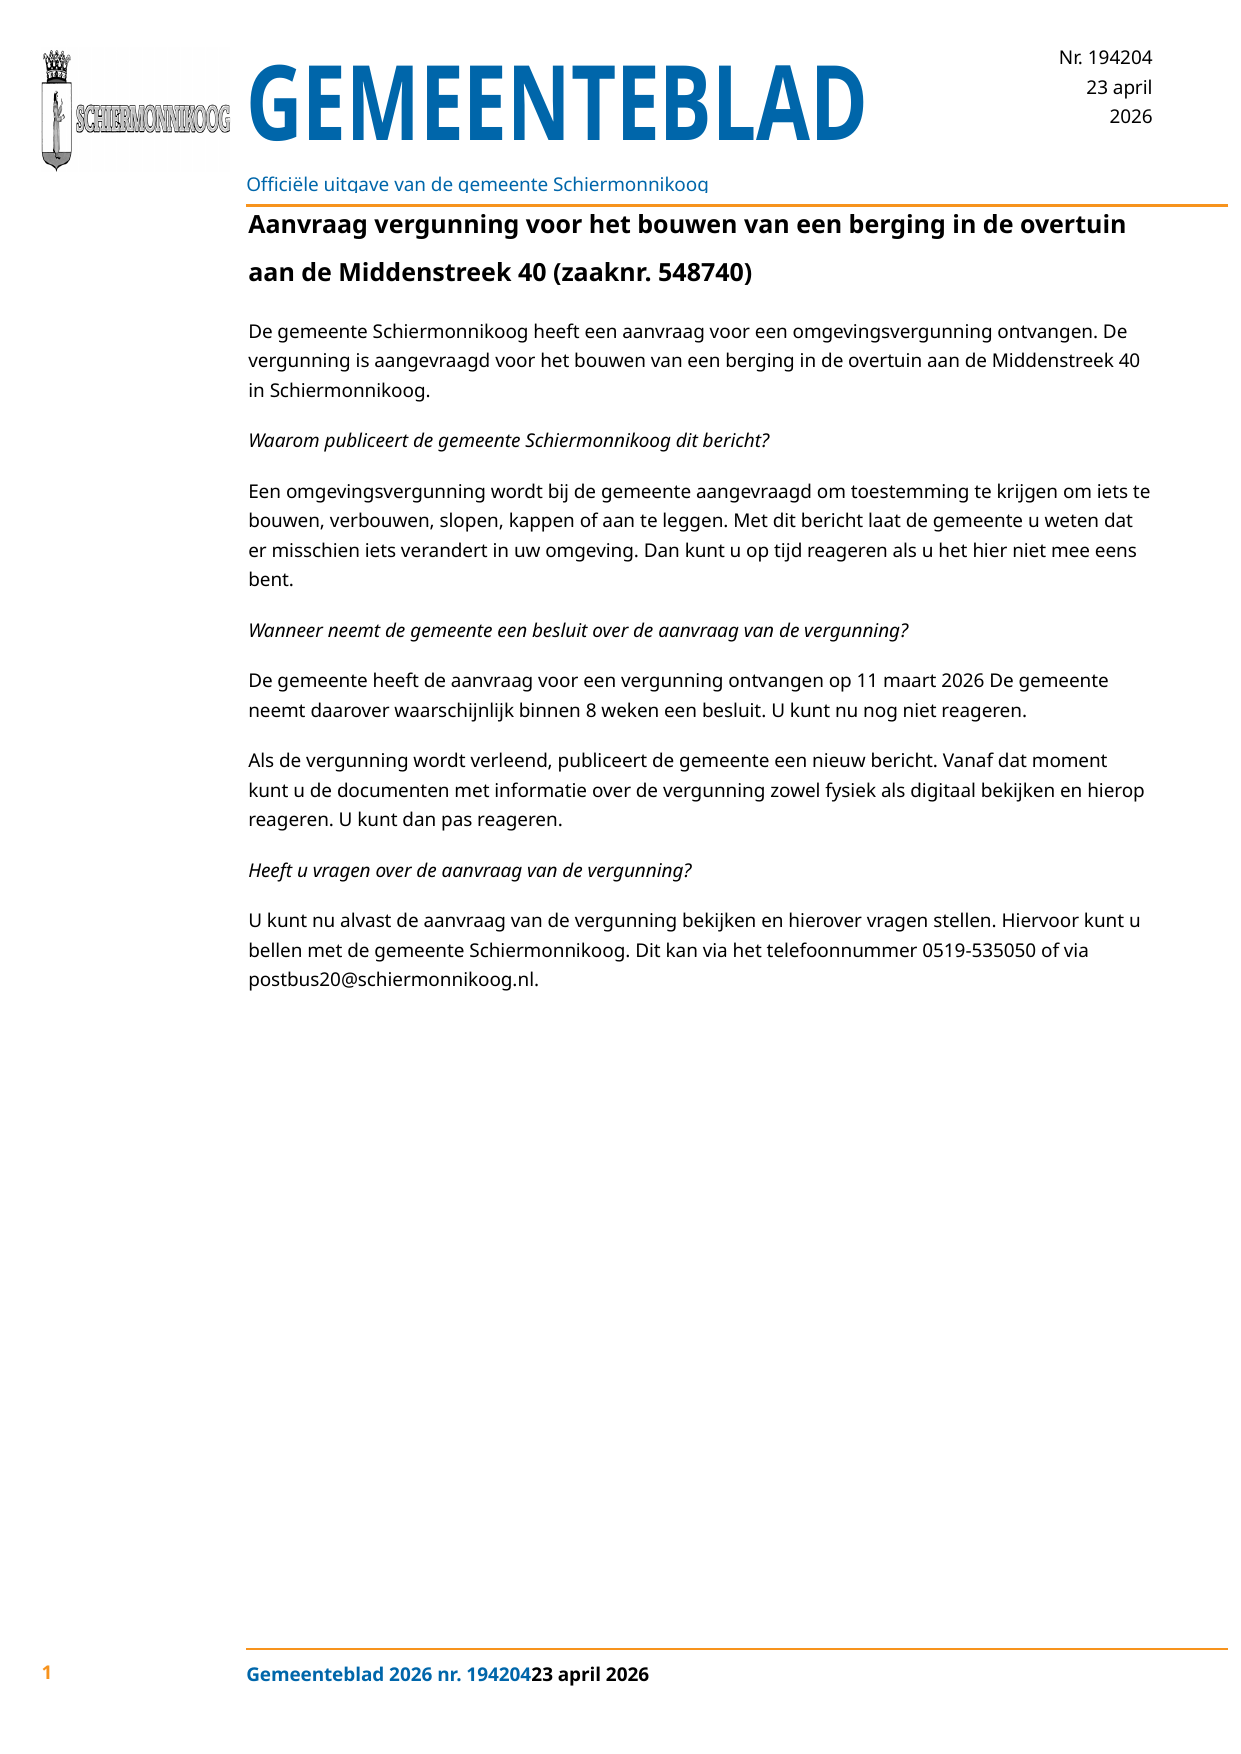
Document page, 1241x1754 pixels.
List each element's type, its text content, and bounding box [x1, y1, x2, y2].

text De gemeente heeft de aanvraag voor een vergunning ontvangen op 11 maart 2026 De gemeente neemt daarover waarschijnlijk binnen 8 weken een besluit. U kunt nu nog niet reageren. [248, 667, 1152, 723]
text Wanneer neemt de gemeente een besluit over de aanvraag van de vergunning? [248, 617, 1152, 643]
text Heeft u vragen over de aanvraag van de vergunning? [248, 857, 1152, 883]
text Als de vergunning wordt verleend, publiceert de gemeente een nieuw bericht. Vanaf dat moment kunt u de documenten met informatie over de vergunning zowel fysiek als digitaal bekijken en hierop reageren. U kunt dan pas reageren. [248, 747, 1152, 832]
text Aanvraag vergunning voor het bouwen van een berging in de overtuin aan de Middenstreek 40 (zaaknr. 548740) [248, 207, 1152, 288]
text U kunt nu alvast de aanvraag van de vergunning bekijken en hierover vragen stellen. Hiervoor kunt u bellen met de gemeente Schiermonnikoog. Dit kan via het telefoonnummer 0519-535050 of via postbus20@schiermonnikoog.nl. [248, 907, 1152, 992]
text Waarom publiceert de gemeente Schiermonnikoog dit bericht? [248, 427, 1152, 453]
text Een omgevingsvergunning wordt bij de gemeente aangevraagd om toestemming te krijgen om iets te bouwen, verbouwen, slopen, kappen of aan te leggen. Met dit bericht laat de gemeente u weten dat er misschien iets verandert in uw omgeving. Dan kunt u op tijd reageren als u het hier niet mee eens bent. [248, 478, 1152, 592]
picture [41, 47, 231, 172]
text De gemeente Schiermonnikoog heeft een aanvraag voor een omgevingsvergunning ontvangen. De vergunning is aangevraagd voor het bouwen van een berging in de overtuin aan de Middenstreek 40 in Schiermonnikoog. [248, 318, 1152, 403]
